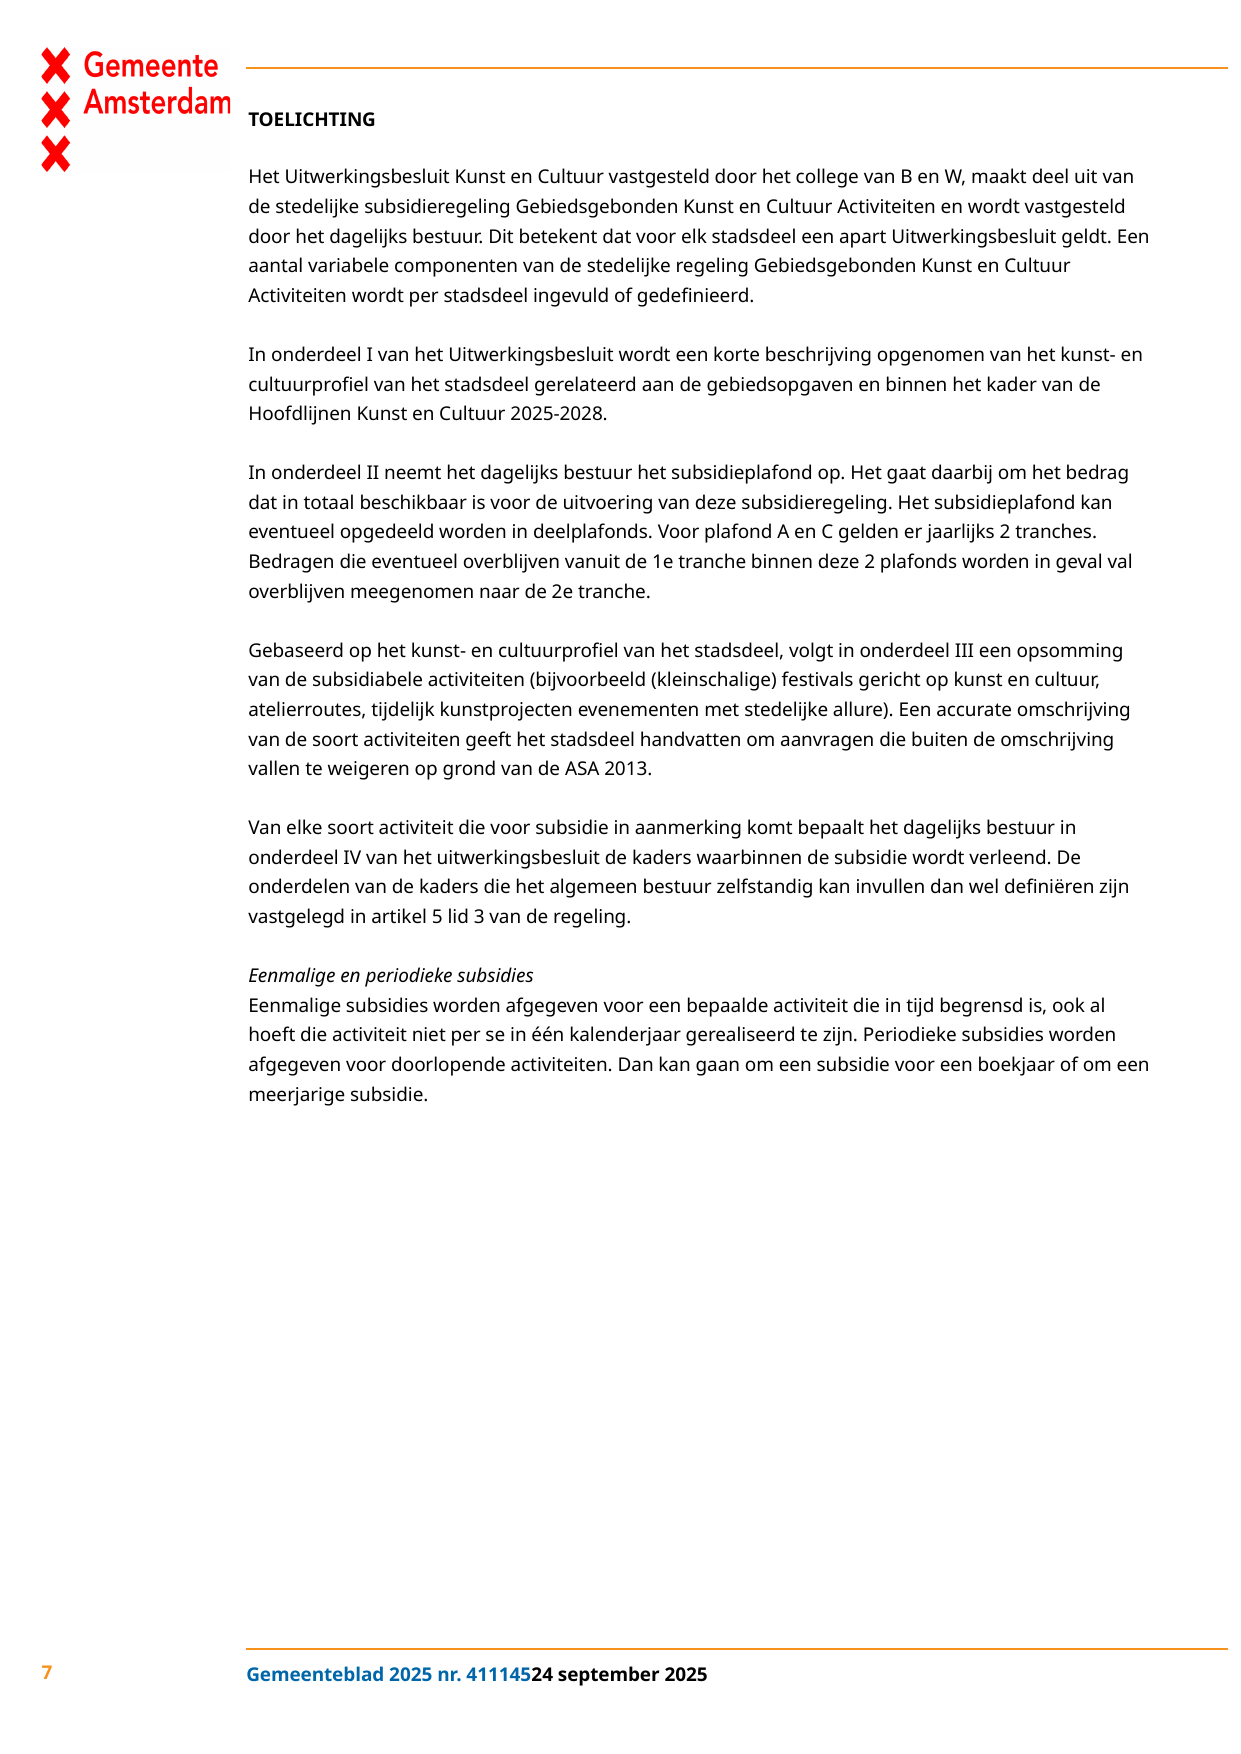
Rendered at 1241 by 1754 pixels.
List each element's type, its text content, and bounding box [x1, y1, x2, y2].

picture [41, 47, 231, 172]
text TOELICHTING [248, 95, 1152, 134]
text In onderdeel I van het Uitwerkingsbesluit wordt een korte beschrijving opgenomen van het kunst- en cultuurprofiel van het stadsdeel gerelateerd aan de gebiedsopgaven en binnen het kader van de Hoofdlijnen Kunst en Cultuur 2025-2028. [248, 341, 1152, 426]
text In onderdeel II neemt het dagelijks bestuur het subsidieplafond op. Het gaat daarbij om het bedrag dat in totaal beschikbaar is voor de uitvoering van deze subsidieregeling. Het subsidieplafond kan eventueel opgedeeld worden in deelplafonds. Voor plafond A en C gelden er jaarlijks 2 tranches. Bedragen die eventueel overblijven vanuit de 1e tranche binnen deze 2 plafonds worden in geval val overblijven meegenomen naar de 2e tranche. [248, 459, 1152, 603]
text Gebaseerd op het kunst- en cultuurprofiel van het stadsdeel, volgt in onderdeel III een opsomming van de subsidiabele activiteiten (bijvoorbeeld (kleinschalige) festivals gericht op kunst en cultuur, atelierroutes, tijdelijk kunstprojecten evenementen met stedelijke allure). Een accurate omschrijving van de soort activiteiten geeft het stadsdeel handvatten om aanvragen die buiten de omschrijving vallen te weigeren op grond van de ASA 2013. [248, 637, 1152, 781]
text Het Uitwerkingsbesluit Kunst en Cultuur vastgesteld door het college van B en W, maakt deel uit van de stedelijke subsidieregeling Gebiedsgebonden Kunst en Cultuur Activiteiten en wordt vastgesteld door het dagelijks bestuur. Dit betekent dat voor elk stadsdeel een apart Uitwerkingsbesluit geldt. Een aantal variabele componenten van de stedelijke regeling Gebiedsgebonden Kunst en Cultuur Activiteiten wordt per stadsdeel ingevuld of gedefinieerd. [248, 164, 1152, 308]
text Van elke soort activiteit die voor subsidie in aanmerking komt bepaalt het dagelijks bestuur in onderdeel IV van het uitwerkingsbesluit de kaders waarbinnen de subsidie wordt verleend. De onderdelen van de kaders die het algemeen bestuur zelfstandig kan invullen dan wel definiëren zijn vastgelegd in artikel 5 lid 3 van de regeling. [248, 814, 1152, 929]
text Eenmalige subsidies worden afgegeven voor een bepaalde activiteit die in tijd begrensd is, ook al hoeft die activiteit niet per se in één kalenderjaar gerealiseerd te zijn. Periodieke subsidies worden afgegeven voor doorlopende activiteiten. Dan kan gaan om een subsidie voor een boekjaar of om een meerjarige subsidie. [248, 992, 1152, 1106]
text Eenmalige en periodieke subsidies [248, 962, 1152, 988]
